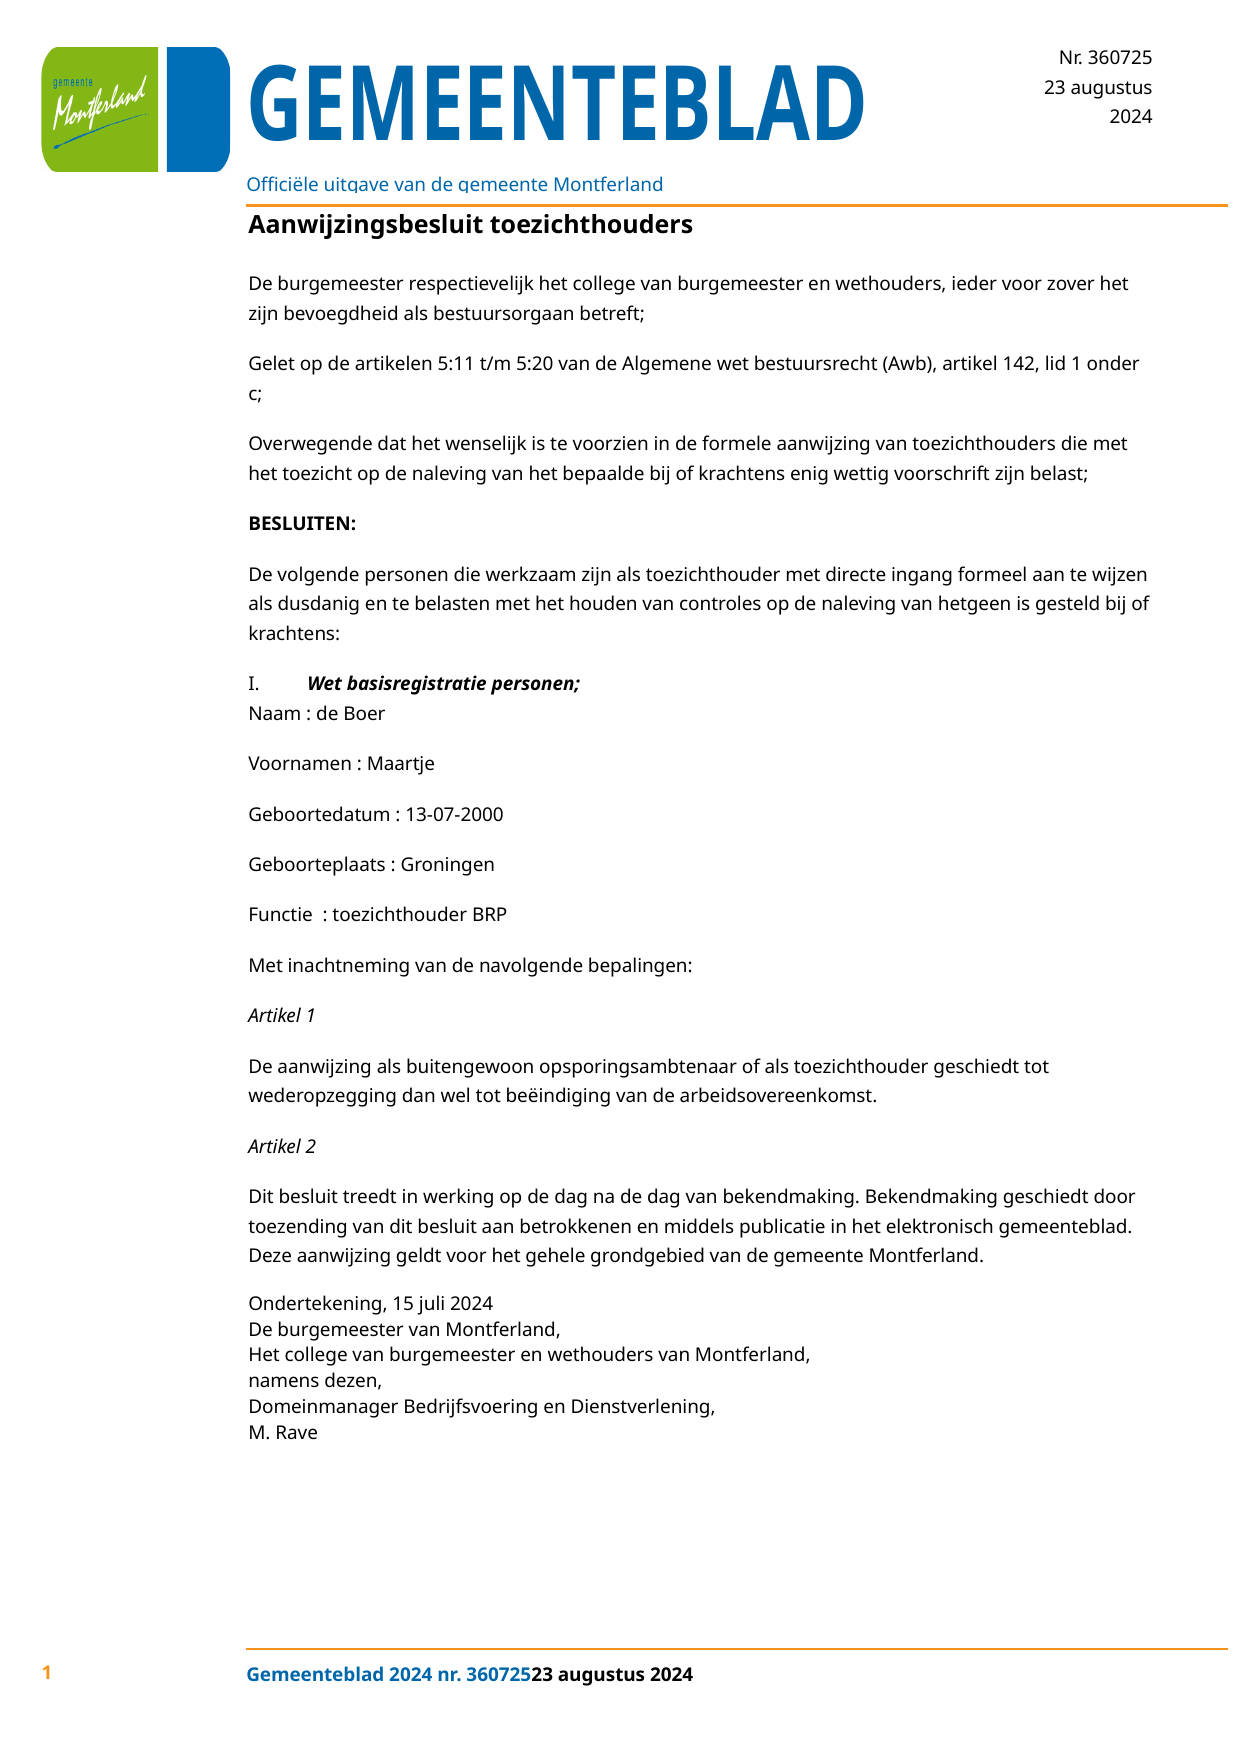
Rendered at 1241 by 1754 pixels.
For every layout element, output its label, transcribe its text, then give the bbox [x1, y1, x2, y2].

text Geboortedatum : 13-07-2000 [248, 801, 1152, 826]
text De burgemeester van Montferland, [248, 1316, 1152, 1342]
text Voornamen : Maartje [248, 750, 1152, 776]
text Aanwijzingsbesluit toezichthouders [248, 207, 1152, 241]
picture [41, 47, 231, 172]
text Dit besluit treedt in werking op de dag na de dag van bekendmaking. Bekendmaking geschiedt door toezending van dit besluit aan betrokkenen en middels publicatie in het elektronisch gemeenteblad. Deze aanwijzing geldt voor het gehele grondgebied van de gemeente Montferland. [248, 1183, 1152, 1268]
text Geboorteplaats : Groningen [248, 851, 1152, 877]
text Met inachtneming van de navolgende bepalingen: [248, 952, 1152, 978]
text BESLUITEN: [248, 510, 1152, 536]
text Artikel 2 [248, 1133, 1152, 1158]
text Domeinmanager Bedrijfsvoering en Dienstverlening, [248, 1393, 1152, 1419]
text Het college van burgemeester en wethouders van Montferland, [248, 1342, 1152, 1367]
text De burgemeester respectievelijk het college van burgemeester en wethouders, ieder voor zover het zijn bevoegdheid als bestuursorgaan betreft; [248, 270, 1152, 326]
text namens dezen, [248, 1367, 1152, 1393]
text Overwegende dat het wenselijk is te voorzien in de formele aanwijzing van toezichthouders die met het toezicht op de naleving van het bepaalde bij of krachtens enig wettig voorschrift zijn belast; [248, 430, 1152, 486]
text Naam : de Boer [248, 700, 1152, 726]
text De aanwijzing als buitengewoon opsporingsambtenaar of als toezichthouder geschiedt tot wederopzegging dan wel tot beëindiging van de arbeidsovereenkomst. [248, 1053, 1152, 1108]
list Wet basisregistratie personen; [248, 670, 1152, 696]
text Functie : toezichthouder BRP [248, 902, 1152, 927]
text Artikel 1 [248, 1002, 1152, 1028]
text Ondertekening, 15 juli 2024 [248, 1290, 1152, 1316]
text De volgende personen die werkzaam zijn als toezichthouder met directe ingang formeel aan te wijzen als dusdanig en te belasten met het houden van controles op de naleving van hetgeen is gesteld bij of krachtens: [248, 561, 1152, 646]
text M. Rave [248, 1419, 1152, 1444]
text Gelet op de artikelen 5:11 t/m 5:20 van de Algemene wet bestuursrecht (Awb), artikel 142, lid 1 onder c; [248, 350, 1152, 406]
